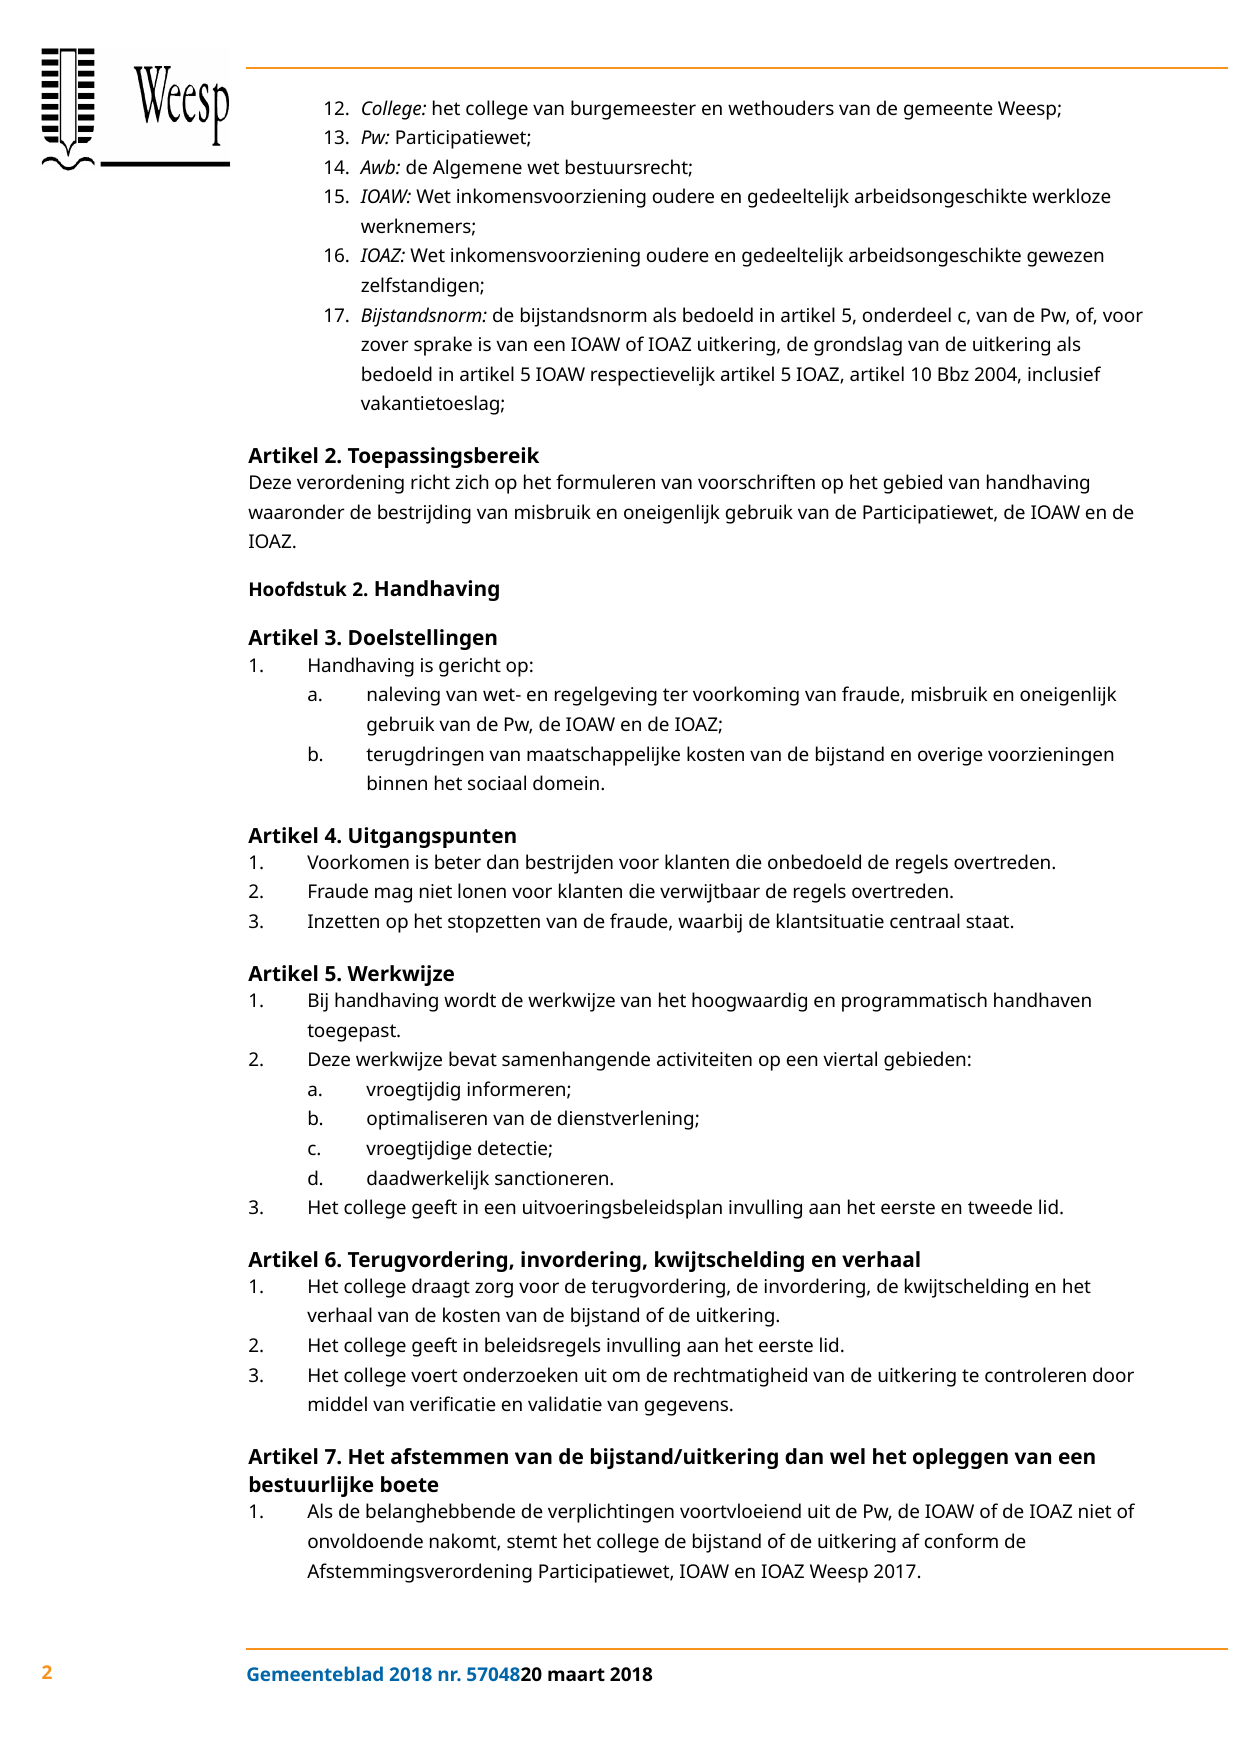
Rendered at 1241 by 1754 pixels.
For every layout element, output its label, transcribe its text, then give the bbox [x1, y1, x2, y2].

list IOAW: Wet inkomensvoorziening oudere en gedeeltelijk arbeidsongeschikte werkloze werknemers; [323, 183, 1152, 239]
list Het college voert onderzoeken uit om de rechtmatigheid van de uitkering te controleren door middel van verificatie en validatie van gegevens. [248, 1362, 1152, 1417]
list Fraude mag niet lonen voor klanten die verwijtbaar de regels overtreden. [248, 879, 1152, 904]
list Als de belanghebbende de verplichtingen voortvloeiend uit de Pw, de IOAW of de IOAZ niet of onvoldoende nakomt, stemt het college de bijstand of de uitkering af conform de Afstemmingsverordening Participatiewet, IOAW en IOAZ Weesp 2017. [248, 1499, 1152, 1584]
list Het college draagt zorg voor de terugvordering, de invordering, de kwijtschelding en het verhaal van de kosten van de bijstand of de uitkering. [248, 1273, 1152, 1328]
list Bijstandsnorm: de bijstandsnorm als bedoeld in artikel 5, onderdeel c, van de Pw, of, voor zover sprake is van een IOAW of IOAZ uitkering, de grondslag van de uitkering als bedoeld in artikel 5 IOAW respectievelijk artikel 5 IOAZ, artikel 10 Bbz 2004, inclusief vakantietoeslag; [323, 302, 1152, 416]
list Deze werkwijze bevat samenhangende activiteiten op een viertal gebieden: [248, 1046, 1152, 1072]
picture [41, 47, 231, 172]
text Artikel 7. Het afstemmen van de bijstand/uitkering dan wel het opleggen van een bestuurlijke boete [248, 1442, 1152, 1499]
list Handhaving is gericht op: [248, 652, 1152, 678]
list vroegtijdig informeren; [307, 1076, 1152, 1102]
list vroegtijdige detectie; [307, 1135, 1152, 1161]
text Artikel 2. Toepassingsbereik [248, 441, 1152, 469]
list Bij handhaving wordt de werkwijze van het hoogwaardig en programmatisch handhaven toegepast. [248, 987, 1152, 1042]
list Het college geeft in beleidsregels invulling aan het eerste lid. [248, 1332, 1152, 1358]
list Inzetten op het stopzetten van de fraude, waarbij de klantsituatie centraal staat. [248, 908, 1152, 934]
text Artikel 6. Terugvordering, invordering, kwijtschelding en verhaal [248, 1245, 1152, 1273]
list naleving van wet- en regelgeving ter voorkoming van fraude, misbruik en oneigenlijk gebruik van de Pw, de IOAW en de IOAZ; [307, 682, 1152, 737]
text Artikel 4. Uitgangspunten [248, 821, 1152, 849]
list IOAZ: Wet inkomensvoorziening oudere en gedeeltelijk arbeidsongeschikte gewezen zelfstandigen; [323, 243, 1152, 298]
list optimaliseren van de dienstverlening; [307, 1106, 1152, 1131]
text Artikel 5. Werkwijze [248, 959, 1152, 987]
list Het college geeft in een uitvoeringsbeleidsplan invulling aan het eerste en tweede lid. [248, 1194, 1152, 1220]
list Awb: de Algemene wet bestuursrecht; [323, 154, 1152, 180]
text Artikel 3. Doelstellingen [248, 623, 1152, 652]
list Pw: Participatiewet; [323, 124, 1152, 150]
list terugdringen van maatschappelijke kosten van de bijstand en overige voorzieningen binnen het sociaal domein. [307, 741, 1152, 796]
list College: het college van burgemeester en wethouders van de gemeente Weesp; [323, 95, 1152, 121]
text Deze verordening richt zich op het formuleren van voorschriften op het gebied van handhaving waaronder de bestrijding van misbruik en oneigenlijk gebruik van de Participatiewet, de IOAW en de IOAZ. [248, 469, 1152, 554]
text Hoofdstuk 2. Handhaving [248, 574, 1152, 603]
list daadwerkelijk sanctioneren. [307, 1165, 1152, 1190]
list Voorkomen is beter dan bestrijden voor klanten die onbedoeld de regels overtreden. [248, 849, 1152, 875]
